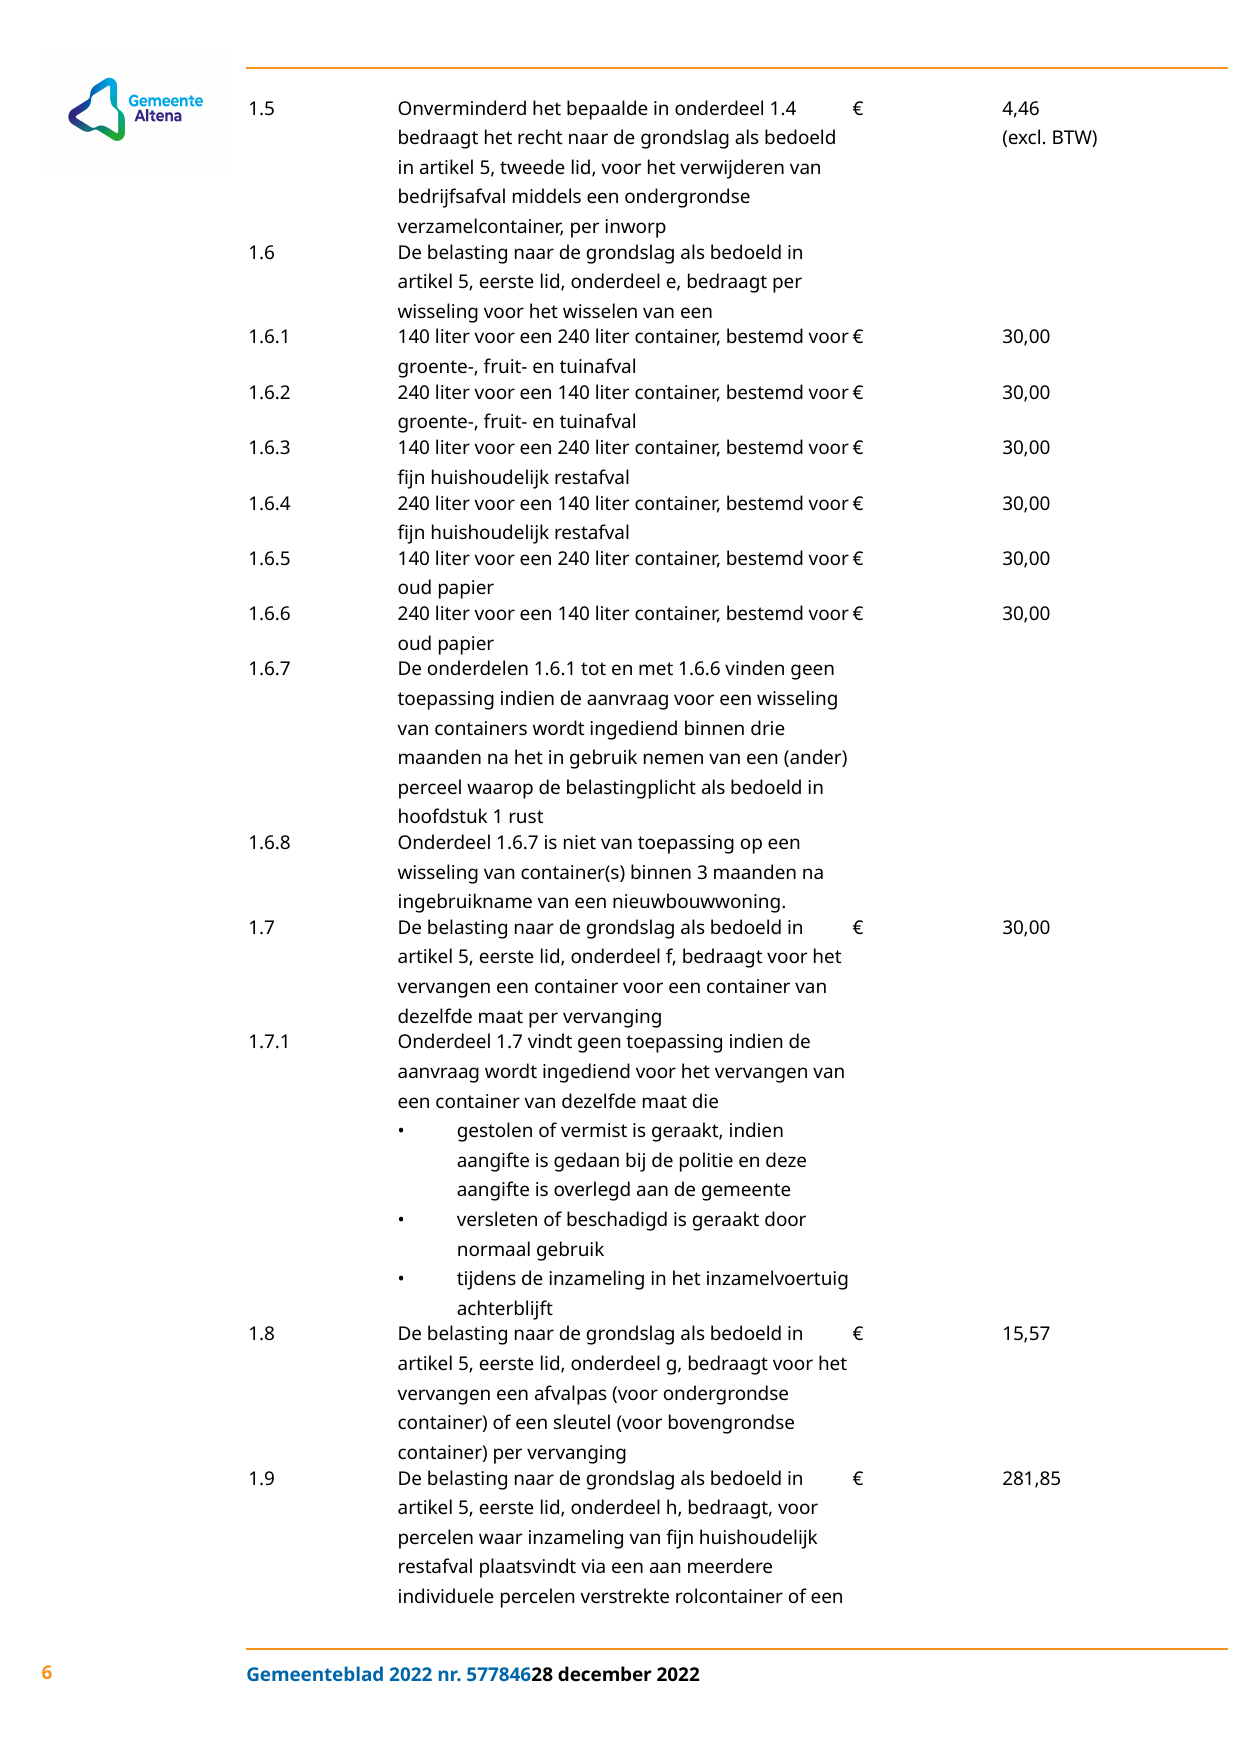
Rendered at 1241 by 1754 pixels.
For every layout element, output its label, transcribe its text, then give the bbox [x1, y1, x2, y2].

table_cell De onderdelen 1.6.1 tot en met 1.6.6 vinden geen toepassing indien de aanvraag voor een wisseling van containers wordt ingediend binnen drie maanden na het in gebruik nemen van een (ander) perceel waarop de belastingplicht als bedoeld in hoofdstuk 1 rust [398, 656, 852, 829]
table_cell € [853, 434, 1002, 490]
table_cell 1.6.4 [248, 490, 397, 545]
table_cell 1.6.8 [248, 829, 397, 914]
table_cell 30,00 [1002, 914, 1152, 1029]
table_cell € [853, 1321, 1002, 1465]
table_cell [853, 239, 1002, 324]
table_cell € [853, 95, 1002, 239]
table_cell 15,57 [1002, 1321, 1152, 1465]
table_cell 30,00 [1002, 324, 1152, 379]
table_cell 1.6.1 [248, 324, 397, 379]
table_cell [1002, 239, 1152, 324]
table_cell [1002, 1029, 1152, 1321]
table_cell 281,85 [1002, 1465, 1152, 1609]
table_cell € [853, 545, 1002, 600]
table_cell 1.6.7 [248, 656, 397, 829]
table_cell 240 liter voor een 140 liter container, bestemd voor groente-, fruit- en tuinafval [398, 379, 852, 434]
table_cell 1.6.3 [248, 434, 397, 490]
table_cell 1.9 [248, 1465, 397, 1609]
table_cell Onverminderd het bepaalde in onderdeel 1.4 bedraagt het recht naar de grondslag als bedoeld in artikel 5, tweede lid, voor het verwijderen van bedrijfsafval middels een ondergrondse verzamelcontainer, per inworp [398, 95, 852, 239]
table_cell 1.6 [248, 239, 397, 324]
table_cell [1002, 656, 1152, 829]
table_cell € [853, 600, 1002, 656]
table_cell 1.6.6 [248, 600, 397, 656]
table_cell [1002, 829, 1152, 914]
table_cell [853, 656, 1002, 829]
table_cell 240 liter voor een 140 liter container, bestemd voor fijn huishoudelijk restafval [398, 490, 852, 545]
table_cell € [853, 914, 1002, 1029]
table_cell 1.6.5 [248, 545, 397, 600]
table_cell Onderdeel 1.7 vindt geen toepassing indien de aanvraag wordt ingediend voor het vervangen van een container van dezelfde maat die gestolen of vermist is geraakt, indien aangifte is gedaan bij de politie en deze aangifte is overlegd aan de gemeente versleten of beschadigd is geraakt door normaal gebruik tijdens de inzameling in het inzamelvoertuig achterblijft [398, 1029, 852, 1321]
table_cell 1.5 [248, 95, 397, 239]
table_cell 1.8 [248, 1321, 397, 1465]
table_cell De belasting naar de grondslag als bedoeld in artikel 5, eerste lid, onderdeel g, bedraagt voor het vervangen een afvalpas (voor ondergrondse container) of een sleutel (voor bovengrondse container) per vervanging [398, 1321, 852, 1465]
table_cell 30,00 [1002, 600, 1152, 656]
table_cell 140 liter voor een 240 liter container, bestemd voor fijn huishoudelijk restafval [398, 434, 852, 490]
table_cell Onderdeel 1.6.7 is niet van toepassing op een wisseling van container(s) binnen 3 maanden na ingebruikname van een nieuwbouwwoning. [398, 829, 852, 914]
table_cell 30,00 [1002, 490, 1152, 545]
picture [41, 47, 231, 172]
table_cell 240 liter voor een 140 liter container, bestemd voor oud papier [398, 600, 852, 656]
table_cell 30,00 [1002, 545, 1152, 600]
table_cell De belasting naar de grondslag als bedoeld in artikel 5, eerste lid, onderdeel h, bedraagt, voor percelen waar inzameling van fijn huishoudelijk restafval plaatsvindt via een aan meerdere individuele percelen verstrekte rolcontainer of een [398, 1465, 852, 1609]
table_cell 30,00 [1002, 379, 1152, 434]
table_cell 4,46 (excl. BTW) [1002, 95, 1152, 239]
table_cell De belasting naar de grondslag als bedoeld in artikel 5, eerste lid, onderdeel e, bedraagt per wisseling voor het wisselen van een [398, 239, 852, 324]
table_cell € [853, 490, 1002, 545]
table_cell [853, 1029, 1002, 1321]
table_cell € [853, 379, 1002, 434]
table_cell De belasting naar de grondslag als bedoeld in artikel 5, eerste lid, onderdeel f, bedraagt voor het vervangen een container voor een container van dezelfde maat per vervanging [398, 914, 852, 1029]
table_cell 1.7 [248, 914, 397, 1029]
table_cell € [853, 324, 1002, 379]
table_cell 140 liter voor een 240 liter container, bestemd voor groente-, fruit- en tuinafval [398, 324, 852, 379]
table_cell 30,00 [1002, 434, 1152, 490]
table_cell € [853, 1465, 1002, 1609]
table_cell 140 liter voor een 240 liter container, bestemd voor oud papier [398, 545, 852, 600]
table_cell 1.7.1 [248, 1029, 397, 1321]
table_cell [853, 829, 1002, 914]
table_cell 1.6.2 [248, 379, 397, 434]
